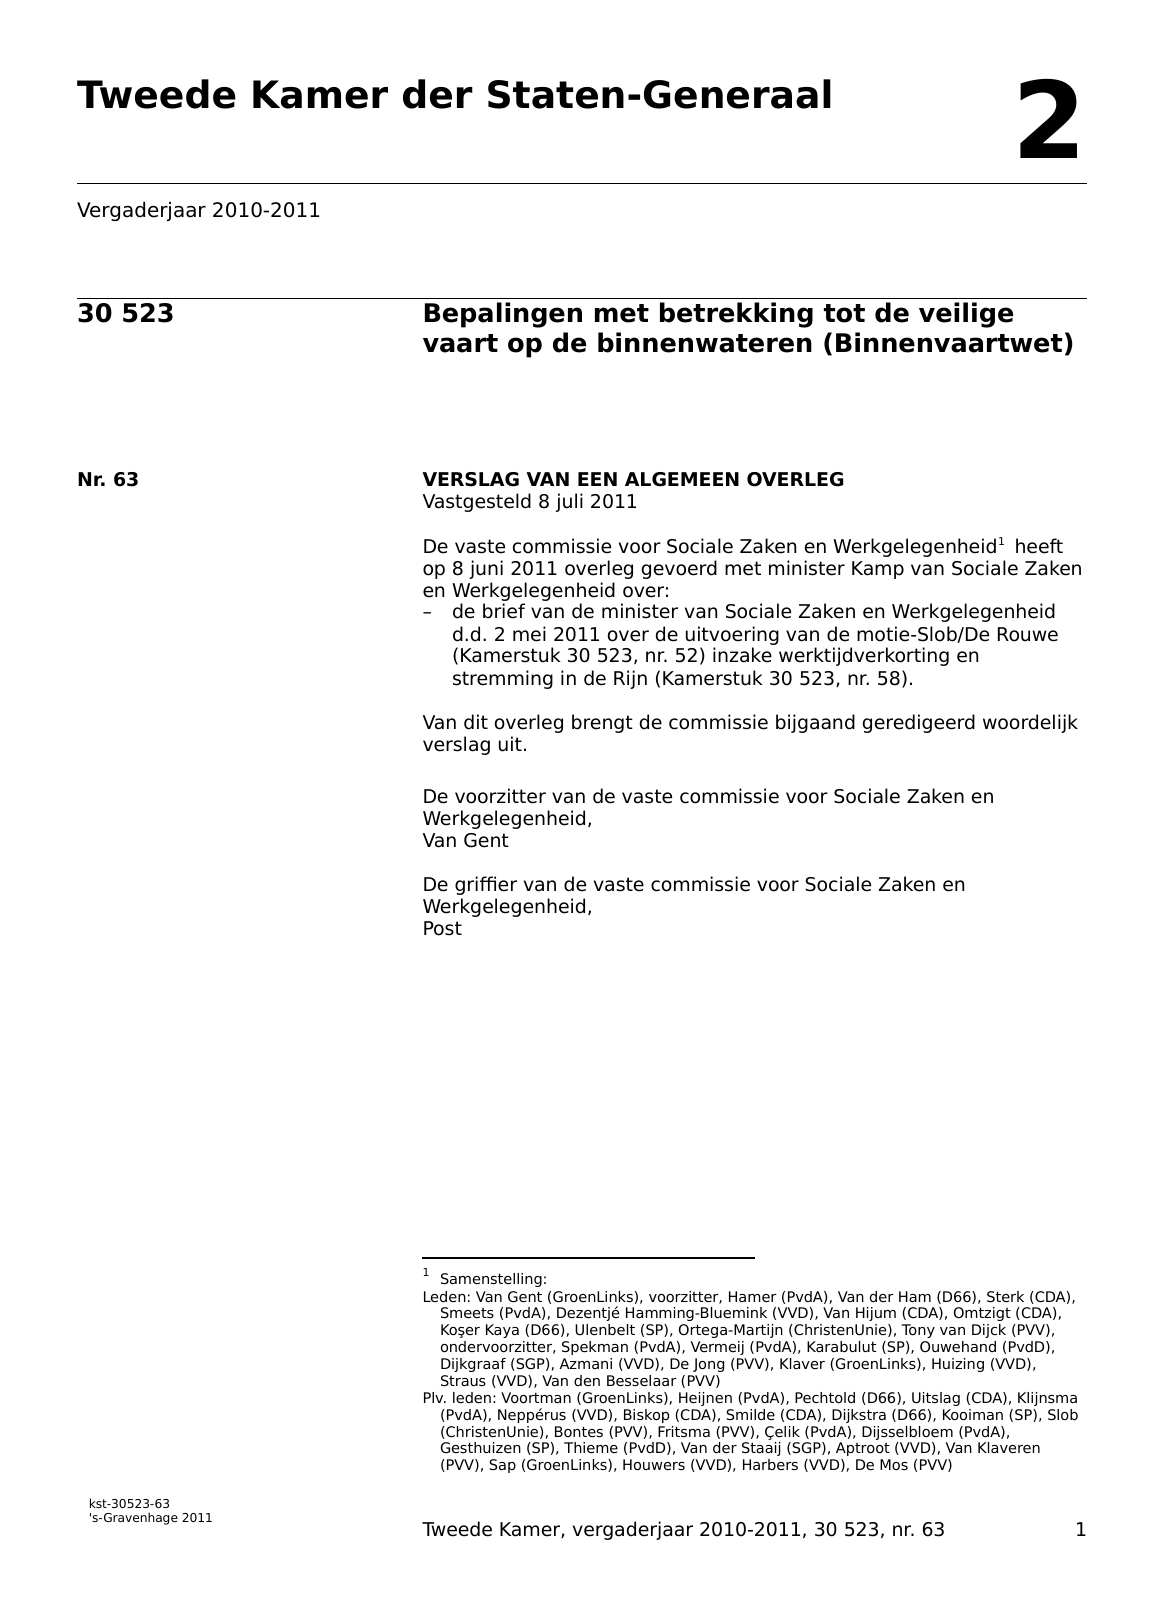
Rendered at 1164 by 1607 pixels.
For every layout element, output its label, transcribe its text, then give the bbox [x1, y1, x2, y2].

table_header 2 [886, 59, 1087, 183]
text Vastgesteld 8 juli 2011 [422, 491, 1087, 513]
subtitle 30 523 Bepalingen met betrekking tot de veilige vaart op de binnenwateren (Binnenvaartwet) [77, 299, 1087, 358]
text 's-Gravenhage 2011 [88, 1511, 323, 1525]
text Van dit overleg brengt de commissie bijgaand geredigeerd woordelijk verslag uit. [422, 712, 1087, 756]
text De voorzitter van de vaste commissie voor Sociale Zaken en Werkgelegenheid, Van Gent [422, 786, 1087, 851]
text Samenstelling: [422, 1267, 1087, 1289]
text De vaste commissie voor Sociale Zaken en Werkgelegenheid heeft op 8 juni 2011 overleg gevoerd met minister Kamp van Sociale Zaken en Werkgelegenheid over: [422, 536, 1087, 601]
text – de brief van de minister van Sociale Zaken en Werkgelegenheid d.d. 2 mei 2011 over de uitvoering van de motie-Slob/De Rouwe (Kamerstuk 30 523, nr. 52) inzake werktijdverkorting en stremming in de Rijn (Kamerstuk 30 523, nr. 58). [422, 601, 1087, 689]
text kst-30523-63 [88, 1497, 323, 1511]
text Plv. leden: Voortman (GroenLinks), Heijnen (PvdA), Pechtold (D66), Uitslag (CDA), Klijnsma (PvdA), Neppérus (VVD), Biskop (CDA), Smilde (CDA), Dijkstra (D66), Kooiman (SP), Slob (ChristenUnie), Bontes (PVV), Fritsma (PVV), Çelik (PvdA), Dijsselbloem (PvdA), Gesthuizen (SP), Thieme (PvdD), Van der Staaij (SGP), Aptroot (VVD), Van Klaveren (PVV), Sap (GroenLinks), Houwers (VVD), Harbers (VVD), De Mos (PVV) [422, 1390, 1087, 1474]
text Leden: Van Gent (GroenLinks), voorzitter, Hamer (PvdA), Van der Ham (D66), Sterk (CDA), Smeets (PvdA), Dezentjé Hamming-Bluemink (VVD), Van Hijum (CDA), Omtzigt (CDA), Koşer Kaya (D66), Ulenbelt (SP), Ortega-Martijn (ChristenUnie), Tony van Dijck (PVV), ondervoorzitter, Spekman (PvdA), Vermeij (PvdA), Karabulut (SP), Ouwehand (PvdD), Dijkgraaf (SGP), Azmani (VVD), De Jong (PVV), Klaver (GroenLinks), Huizing (VVD), Straus (VVD), Van den Besselaar (PVV) [422, 1289, 1087, 1390]
subtitle Nr. 63 VERSLAG VAN EEN ALGEMEEN OVERLEG [77, 469, 1087, 491]
table_header Tweede Kamer der Staten-Generaal [77, 59, 886, 183]
text De griffier van de vaste commissie voor Sociale Zaken en Werkgelegenheid, Post [422, 874, 1087, 939]
table_cell Vergaderjaar 2010-2011 [77, 184, 1087, 298]
